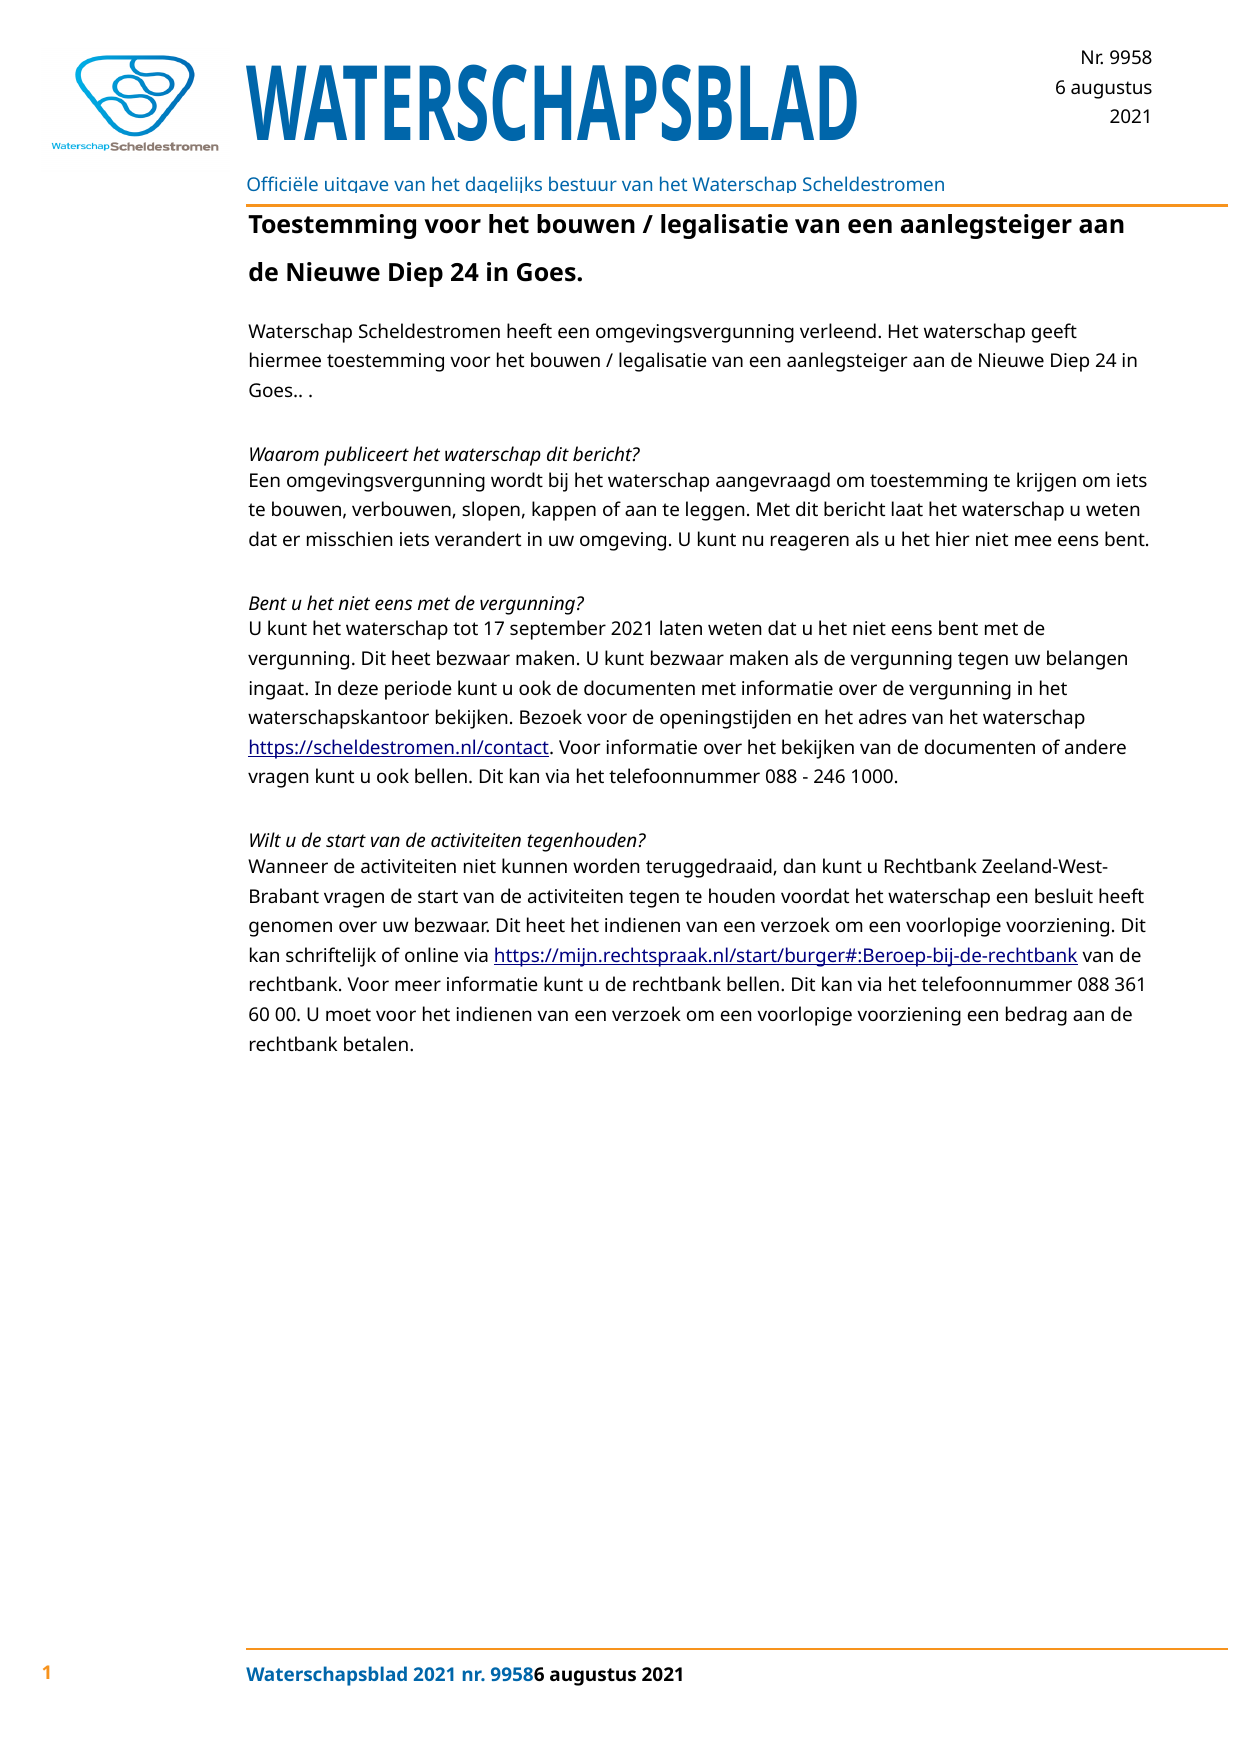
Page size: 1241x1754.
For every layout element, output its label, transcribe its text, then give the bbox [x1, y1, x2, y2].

text Wilt u de start van de activiteiten tegenhouden? [248, 827, 1152, 853]
text Een omgevingsvergunning wordt bij het waterschap aangevraagd om toestemming te krijgen om iets te bouwen, verbouwen, slopen, kappen of aan te leggen. Met dit bericht laat het waterschap u weten dat er misschien iets verandert in uw omgeving. U kunt nu reageren als u het hier niet mee eens bent. [248, 467, 1152, 552]
text U kunt het waterschap tot 17 september 2021 laten weten dat u het niet eens bent met de vergunning. Dit heet bezwaar maken. U kunt bezwaar maken als de vergunning tegen uw belangen ingaat. In deze periode kunt u ook de documenten met informatie over de vergunning in het waterschapskantoor bekijken. Bezoek voor de openingstijden en het adres van het waterschap https://scheldestromen.nl/contact. Voor informatie over het bekijken van de documenten of andere vragen kunt u ook bellen. Dit kan via het telefoonnummer 088 - 246 1000. [248, 616, 1152, 789]
text Bent u het niet eens met de vergunning? [248, 590, 1152, 616]
picture [41, 47, 231, 172]
text Waarom publiceert het waterschap dit bericht? [248, 441, 1152, 467]
text Waterschap Scheldestromen heeft een omgevingsvergunning verleend. Het waterschap geeft hiermee toestemming voor het bouwen / legalisatie van een aanlegsteiger aan de Nieuwe Diep 24 in Goes.. . [248, 318, 1152, 403]
text Toestemming voor het bouwen / legalisatie van een aanlegsteiger aan de Nieuwe Diep 24 in Goes. [248, 207, 1152, 288]
text Wanneer de activiteiten niet kunnen worden teruggedraaid, dan kunt u Rechtbank Zeeland-West-Brabant vragen de start van de activiteiten tegen te houden voordat het waterschap een besluit heeft genomen over uw bezwaar. Dit heet het indienen van een verzoek om een voorlopige voorziening. Dit kan schriftelijk of online via https://mijn.rechtspraak.nl/start/burger#:Beroep-bij-de-rechtbank van de rechtbank. Voor meer informatie kunt u de rechtbank bellen. Dit kan via het telefoonnummer 088 361 60 00. U moet voor het indienen van een verzoek om een voorlopige voorziening een bedrag aan de rechtbank betalen. [248, 853, 1152, 1056]
